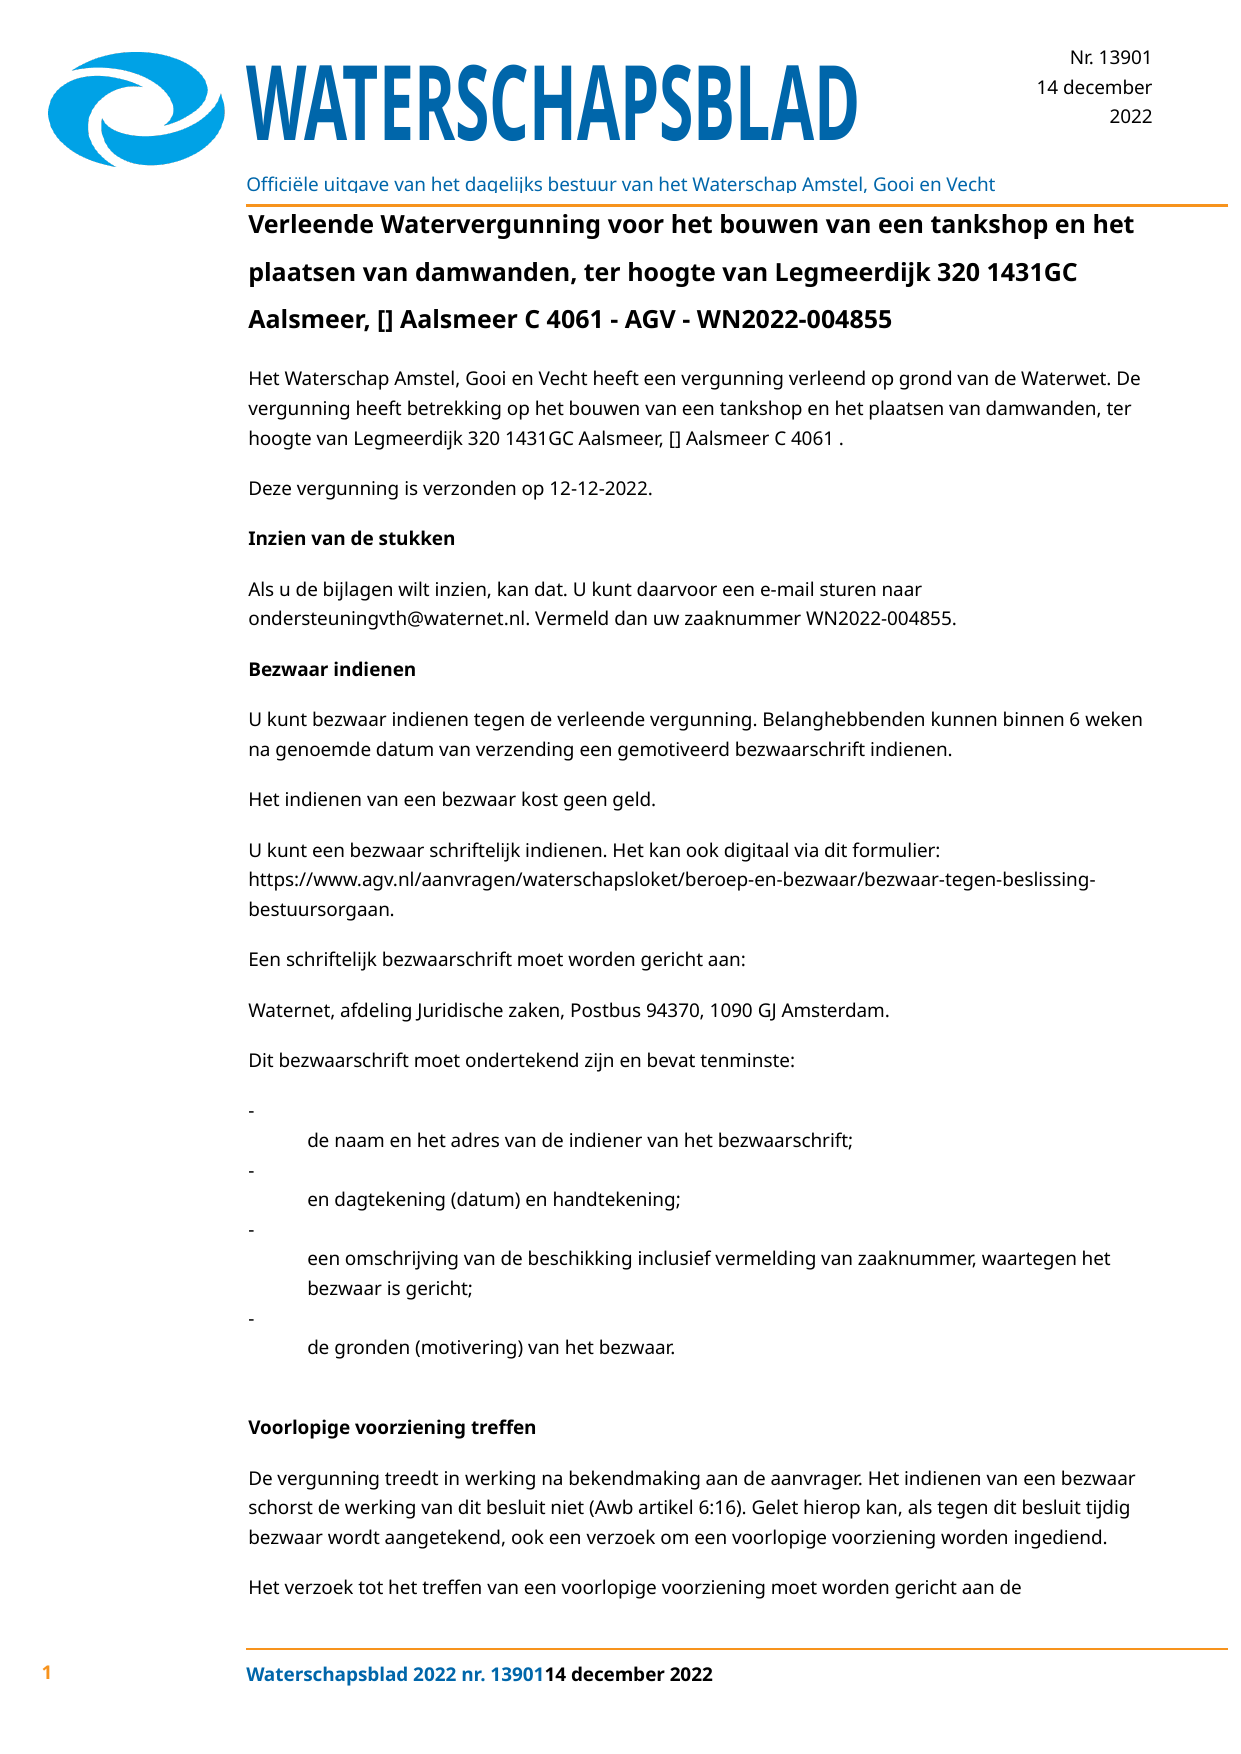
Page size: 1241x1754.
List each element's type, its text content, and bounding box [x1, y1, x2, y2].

text U kunt een bezwaar schriftelijk indienen. Het kan ook digitaal via dit formulier: https://www.agv.nl/aanvragen/waterschapsloket/beroep-en-bezwaar/bezwaar-tegen-beslissing-bestuursorgaan. [248, 837, 1152, 922]
list een omschrijving van de beschikking inclusief vermelding van zaaknummer, waartegen het bezwaar is gericht; [248, 1246, 1152, 1301]
text De vergunning treedt in werking na bekendmaking aan de aanvrager. Het indienen van een bezwaar schorst de werking van dit besluit niet (Awb artikel 6:16). Gelet hierop kan, als tegen dit besluit tijdig bezwaar wordt aangetekend, ook een verzoek om een voorlopige voorziening worden ingediend. [248, 1465, 1152, 1549]
text Dit bezwaarschrift moet ondertekend zijn en bevat tenminste: [248, 1047, 1152, 1073]
picture [41, 47, 231, 172]
text Het indienen van een bezwaar kost geen geld. [248, 786, 1152, 812]
text Bezwaar indienen [248, 656, 1152, 682]
text Het verzoek tot het treffen van een voorlopige voorziening moet worden gericht aan de [248, 1574, 1152, 1600]
list en dagtekening (datum) en handtekening; [248, 1186, 1152, 1212]
text Voorlopige voorziening treffen [248, 1414, 1152, 1440]
text U kunt bezwaar indienen tegen de verleende vergunning. Belanghebbenden kunnen binnen 6 weken na genoemde datum van verzending een gemotiveerd bezwaarschrift indienen. [248, 706, 1152, 762]
text Inzien van de stukken [248, 526, 1152, 551]
text Verleende Watervergunning voor het bouwen van een tankshop en het plaatsen van damwanden, ter hoogte van Legmeerdijk 320 1431GC Aalsmeer, [] Aalsmeer C 4061 - AGV - WN2022-004855 [248, 207, 1152, 336]
text Waternet, afdeling Juridische zaken, Postbus 94370, 1090 GJ Amsterdam. [248, 997, 1152, 1022]
list de gronden (motivering) van het bezwaar. [248, 1334, 1152, 1360]
text Het Waterschap Amstel, Gooi en Vecht heeft een vergunning verleend op grond van de Waterwet. De vergunning heeft betrekking op het bouwen van een tankshop en het plaatsen van damwanden, ter hoogte van Legmeerdijk 320 1431GC Aalsmeer, [] Aalsmeer C 4061 . [248, 366, 1152, 450]
text Als u de bijlagen wilt inzien, kan dat. U kunt daarvoor een e-mail sturen naar ondersteuningvth@waternet.nl. Vermeld dan uw zaaknummer WN2022-004855. [248, 576, 1152, 631]
list de naam en het adres van de indiener van het bezwaarschrift; [248, 1127, 1152, 1153]
text Een schriftelijk bezwaarschrift moet worden gericht aan: [248, 946, 1152, 972]
text Deze vergunning is verzonden op 12-12-2022. [248, 475, 1152, 501]
